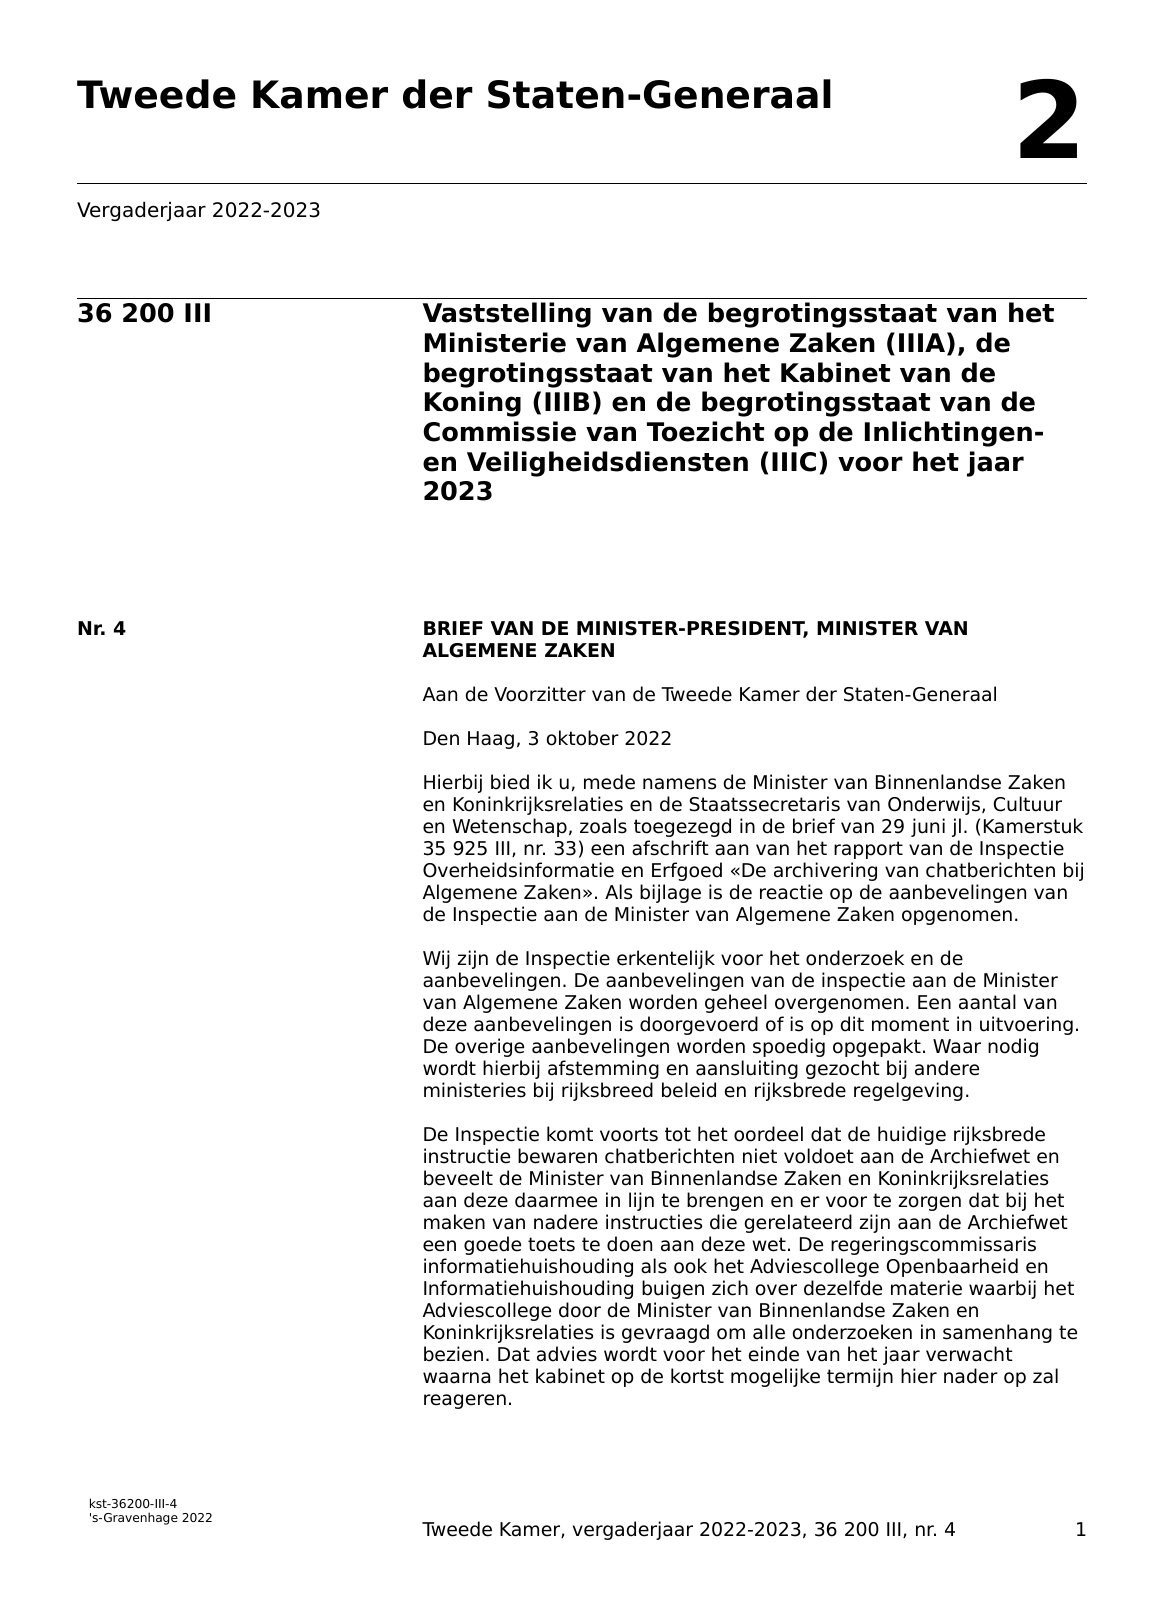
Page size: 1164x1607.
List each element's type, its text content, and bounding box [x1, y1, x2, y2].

subtitle 36 200 III Vaststelling van de begrotingsstaat van het Ministerie van Algemene Zaken (IIIA), de begrotingsstaat van het Kabinet van de Koning (IIIB) en de begrotingsstaat van de Commissie van Toezicht op de Inlichtingen- en Veiligheidsdiensten (IIIC) voor het jaar 2023 [77, 299, 1087, 507]
table_header Tweede Kamer der Staten-Generaal [77, 59, 886, 183]
table_cell Vergaderjaar 2022-2023 [77, 184, 1087, 298]
text Den Haag, 3 oktober 2022 [422, 728, 1087, 750]
text kst-36200-III-4 [88, 1497, 323, 1511]
text 's-Gravenhage 2022 [88, 1511, 323, 1525]
text Hierbij bied ik u, mede namens de Minister van Binnenlandse Zaken en Koninkrijksrelaties en de Staatssecretaris van Onderwijs, Cultuur en Wetenschap, zoals toegezegd in de brief van 29 juni jl. (Kamerstuk 35 925 III, nr. 33) een afschrift aan van het rapport van de Inspectie Overheidsinformatie en Erfgoed «De archivering van chatberichten bij Algemene Zaken». Als bijlage is de reactie op de aanbevelingen van de Inspectie aan de Minister van Algemene Zaken opgenomen. [422, 772, 1087, 926]
text Aan de Voorzitter van de Tweede Kamer der Staten-Generaal [422, 684, 1087, 706]
text De Inspectie komt voorts tot het oordeel dat de huidige rijksbrede instructie bewaren chatberichten niet voldoet aan de Archiefwet en beveelt de Minister van Binnenlandse Zaken en Koninkrijksrelaties aan deze daarmee in lijn te brengen en er voor te zorgen dat bij het maken van nadere instructies die gerelateerd zijn aan de Archiefwet een goede toets te doen aan deze wet. De regeringscommissaris informatiehuishouding als ook het Adviescollege Openbaarheid en Informatiehuishouding buigen zich over dezelfde materie waarbij het Adviescollege door de Minister van Binnenlandse Zaken en Koninkrijksrelaties is gevraagd om alle onderzoeken in samenhang te bezien. Dat advies wordt voor het einde van het jaar verwacht waarna het kabinet op de kortst mogelijke termijn hier nader op zal reageren. [422, 1124, 1087, 1410]
subtitle Nr. 4 BRIEF VAN DE MINISTER-PRESIDENT, MINISTER VAN ALGEMENE ZAKEN [77, 618, 1087, 662]
text Wij zijn de Inspectie erkentelijk voor het onderzoek en de aanbevelingen. De aanbevelingen van de inspectie aan de Minister van Algemene Zaken worden geheel overgenomen. Een aantal van deze aanbevelingen is doorgevoerd of is op dit moment in uitvoering. De overige aanbevelingen worden spoedig opgepakt. Waar nodig wordt hierbij afstemming en aansluiting gezocht bij andere ministeries bij rijksbreed beleid en rijksbrede regelgeving. [422, 948, 1087, 1102]
table_header 2 [886, 59, 1087, 183]
